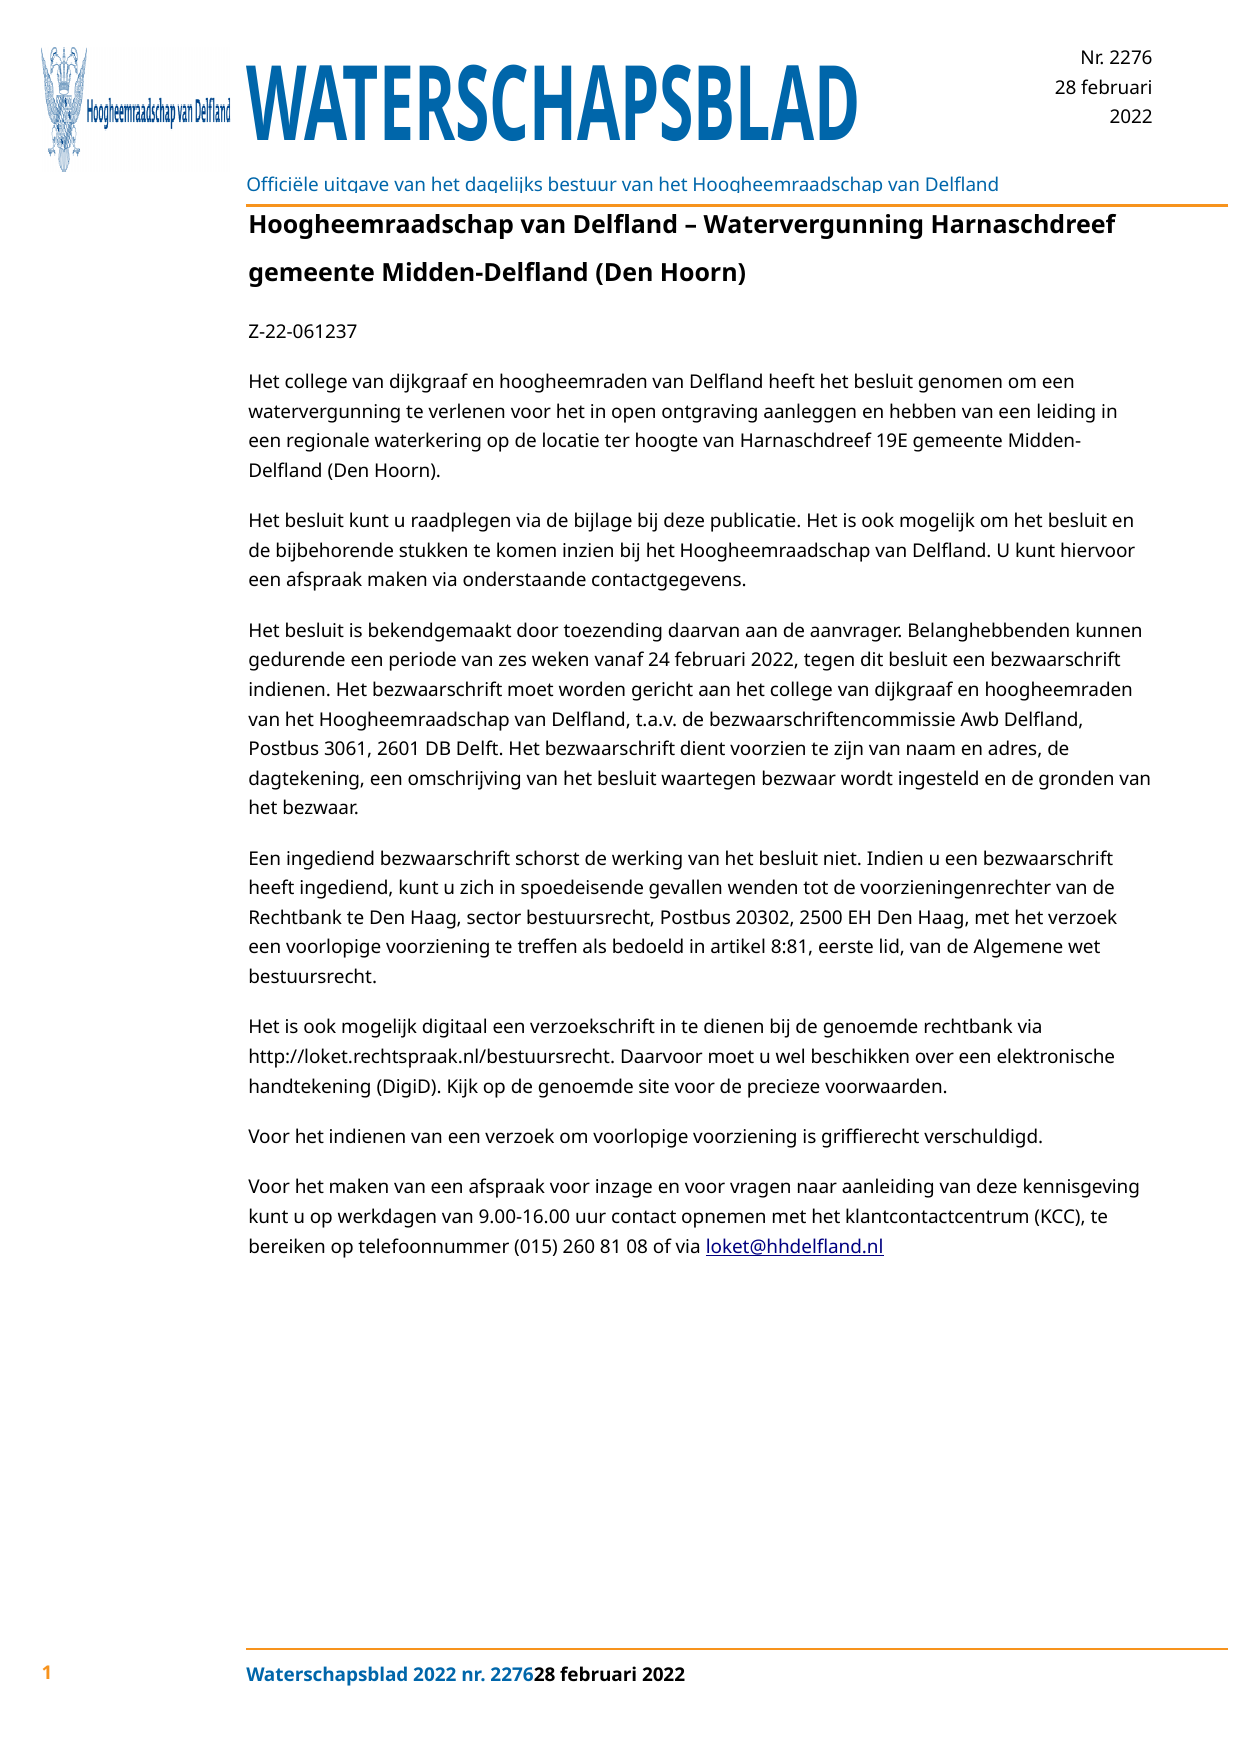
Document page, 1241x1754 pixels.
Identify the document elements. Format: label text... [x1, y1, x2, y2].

picture [41, 47, 231, 172]
text Het besluit kunt u raadplegen via de bijlage bij deze publicatie. Het is ook mogelijk om het besluit en de bijbehorende stukken te komen inzien bij het Hoogheemraadschap van Delfland. U kunt hiervoor een afspraak maken via onderstaande contactgegevens. [248, 507, 1152, 592]
text Z-22-061237 [248, 318, 1152, 344]
text Het besluit is bekendgemaakt door toezending daarvan aan de aanvrager. Belanghebbenden kunnen gedurende een periode van zes weken vanaf 24 februari 2022, tegen dit besluit een bezwaarschrift indienen. Het bezwaarschrift moet worden gericht aan het college van dijkgraaf en hoogheemraden van het Hoogheemraadschap van Delfland, t.a.v. de bezwaarschriftencommissie Awb Delfland, Postbus 3061, 2601 DB Delft. Het bezwaarschrift dient voorzien te zijn van naam en adres, de dagtekening, een omschrijving van het besluit waartegen bezwaar wordt ingesteld en de gronden van het bezwaar. [248, 617, 1152, 820]
text Het is ook mogelijk digitaal een verzoekschrift in te dienen bij de genoemde rechtbank via http://loket.rechtspraak.nl/bestuursrecht. Daarvoor moet u wel beschikken over een elektronische handtekening (DigiD). Kijk op de genoemde site voor de precieze voorwaarden. [248, 1014, 1152, 1099]
text Het college van dijkgraaf en hoogheemraden van Delfland heeft het besluit genomen om een watervergunning te verlenen voor het in open ontgraving aanleggen en hebben van een leiding in een regionale waterkering op de locatie ter hoogte van Harnaschdreef 19E gemeente Midden-Delfland (Den Hoorn). [248, 368, 1152, 483]
text Voor het maken van een afspraak voor inzage en voor vragen naar aanleiding van deze kennisgeving kunt u op werkdagen van 9.00-16.00 uur contact opnemen met het klantcontactcentrum (KCC), te bereiken op telefoonnummer (015) 260 81 08 of via loket@hhdelfland.nl [248, 1174, 1152, 1259]
text Hoogheemraadschap van Delfland – Watervergunning Harnaschdreef gemeente Midden-Delfland (Den Hoorn) [248, 207, 1152, 288]
text Voor het indienen van een verzoek om voorlopige voorziening is griffierecht verschuldigd. [248, 1123, 1152, 1149]
text Een ingediend bezwaarschrift schorst de werking van het besluit niet. Indien u een bezwaarschrift heeft ingediend, kunt u zich in spoedeisende gevallen wenden tot de voorzieningenrechter van de Rechtbank te Den Haag, sector bestuursrecht, Postbus 20302, 2500 EH Den Haag, met het verzoek een voorlopige voorziening te treffen als bedoeld in artikel 8:81, eerste lid, van de Algemene wet bestuursrecht. [248, 845, 1152, 989]
